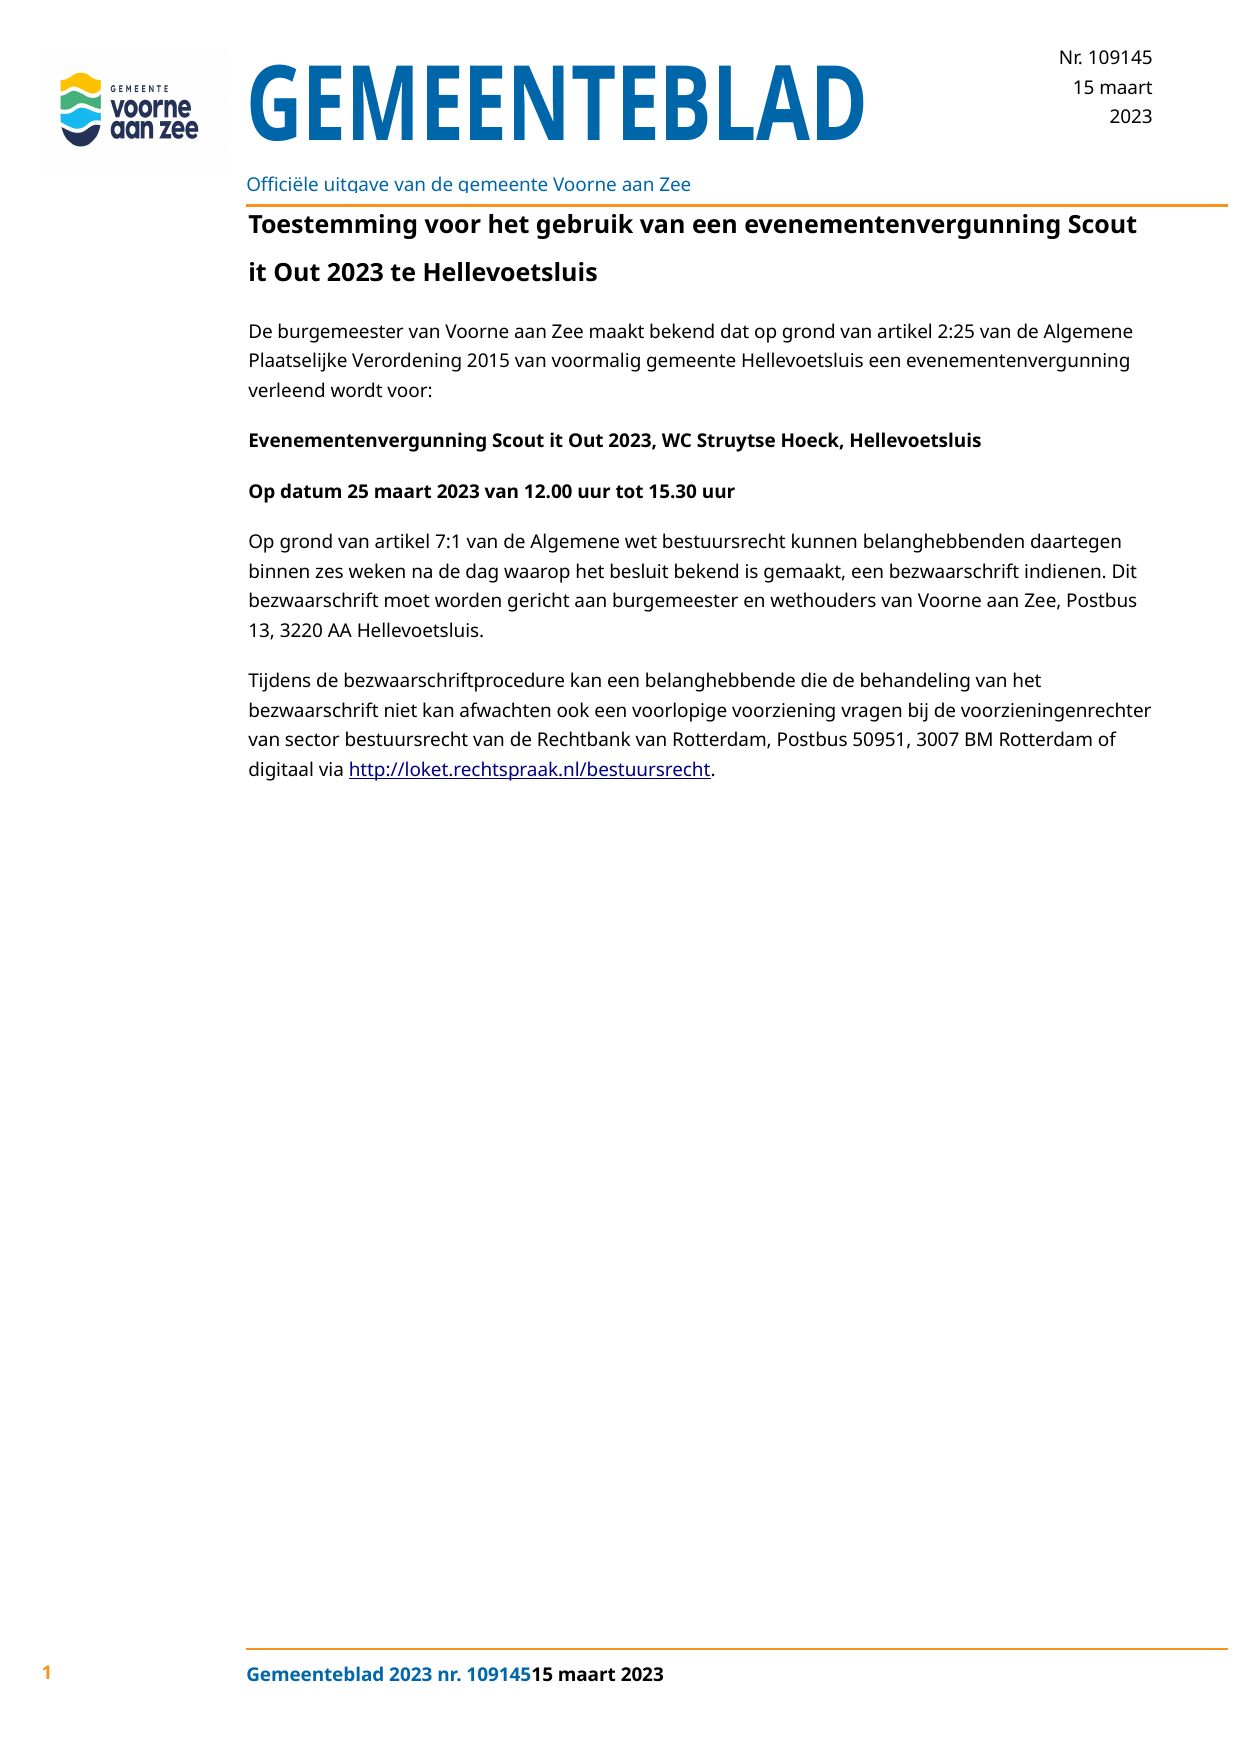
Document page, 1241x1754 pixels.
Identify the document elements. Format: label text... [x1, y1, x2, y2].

text Op datum 25 maart 2023 van 12.00 uur tot 15.30 uur [248, 478, 1152, 504]
text Tijdens de bezwaarschriftprocedure kan een belanghebbende die de behandeling van het bezwaarschrift niet kan afwachten ook een voorlopige voorziening vragen bij de voorzieningenrechter van sector bestuursrecht van de Rechtbank van Rotterdam, Postbus 50951, 3007 BM Rotterdam of digitaal via http://loket.rechtspraak.nl/bestuursrecht. [248, 667, 1152, 782]
text Toestemming voor het gebruik van een evenementenvergunning Scout it Out 2023 te Hellevoetsluis [248, 207, 1152, 288]
picture [41, 47, 231, 172]
text Evenementenvergunning Scout it Out 2023, WC Struytse Hoeck, Hellevoetsluis [248, 427, 1152, 453]
text De burgemeester van Voorne aan Zee maakt bekend dat op grond van artikel 2:25 van de Algemene Plaatselijke Verordening 2015 van voormalig gemeente Hellevoetsluis een evenementenvergunning verleend wordt voor: [248, 318, 1152, 403]
text Op grond van artikel 7:1 van de Algemene wet bestuursrecht kunnen belanghebbenden daartegen binnen zes weken na de dag waarop het besluit bekend is gemaakt, een bezwaarschrift indienen. Dit bezwaarschrift moet worden gericht aan burgemeester en wethouders van Voorne aan Zee, Postbus 13, 3220 AA Hellevoetsluis. [248, 528, 1152, 643]
